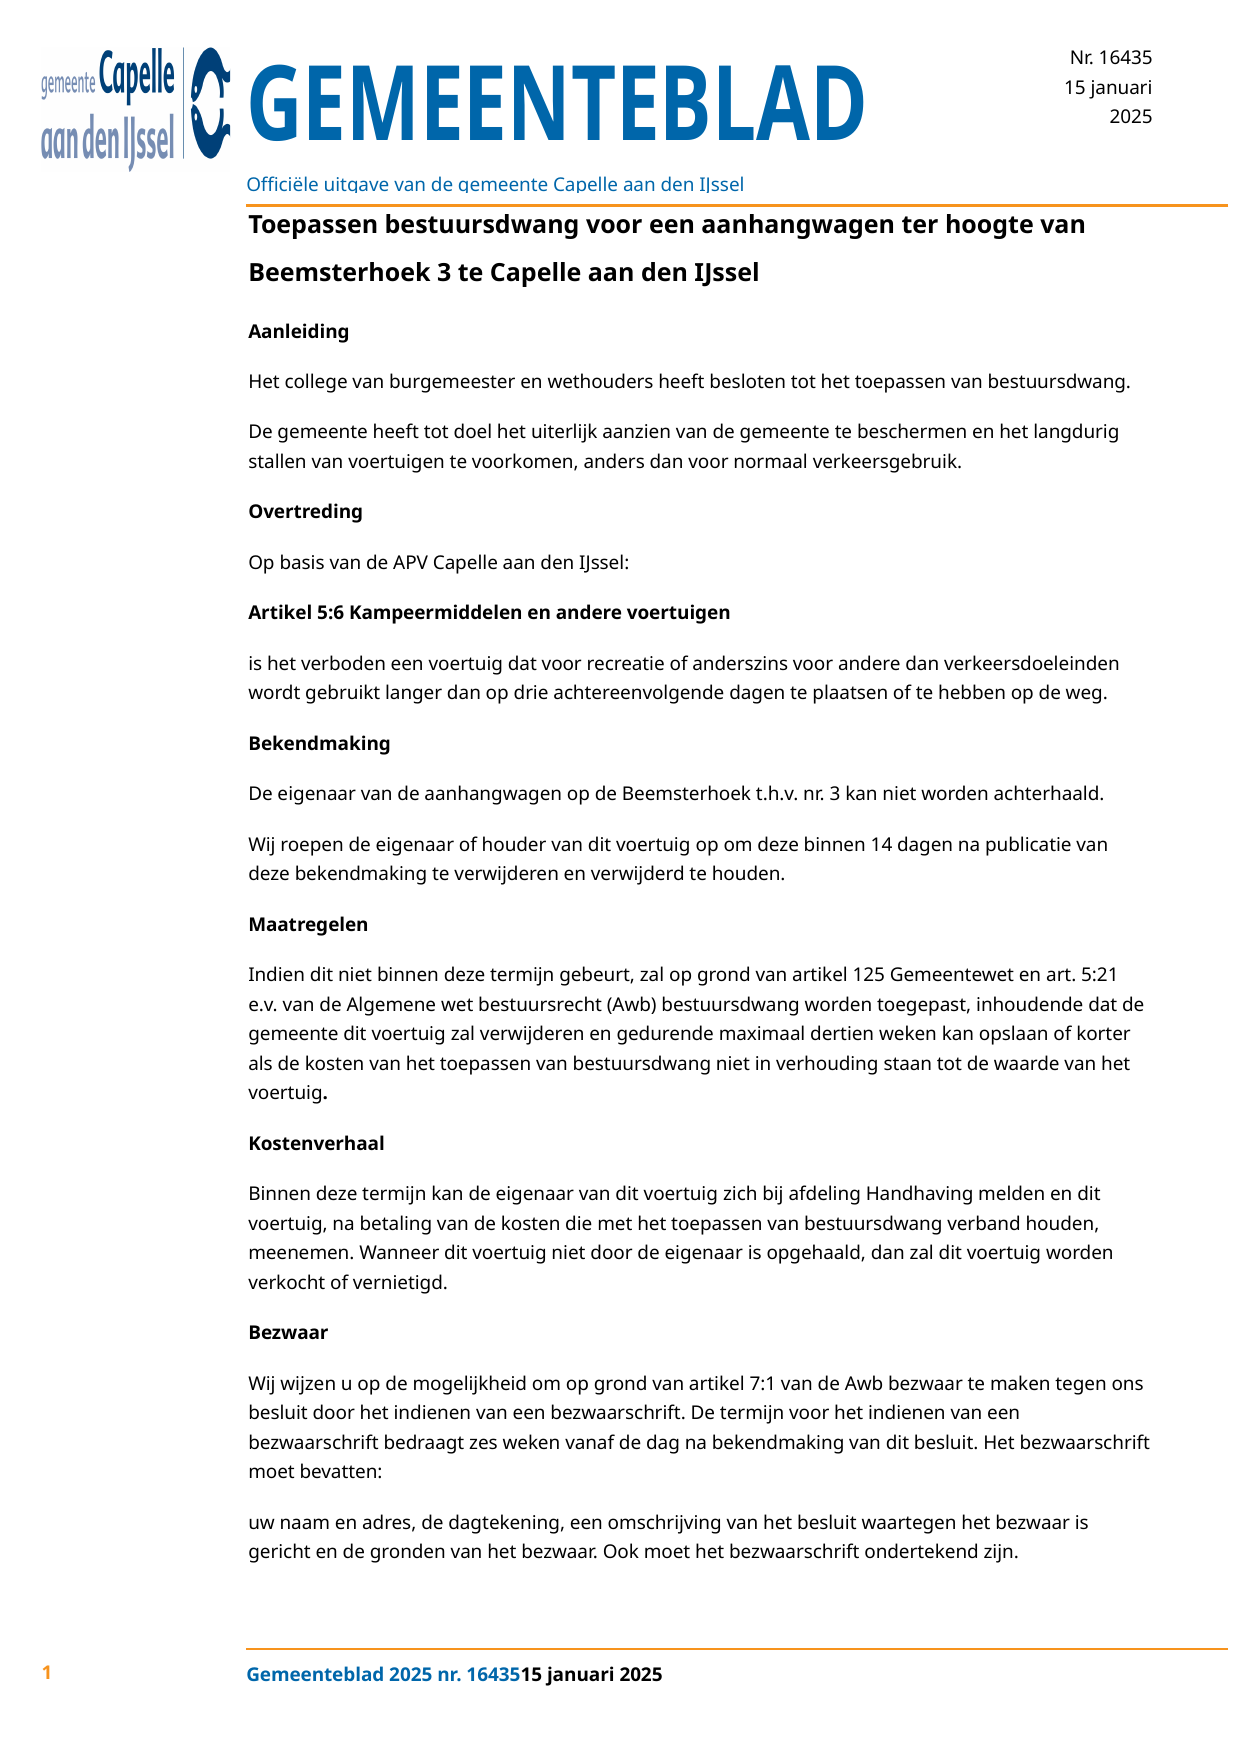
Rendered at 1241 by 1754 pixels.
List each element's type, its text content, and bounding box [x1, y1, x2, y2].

text is het verboden een voertuig dat voor recreatie of anderszins voor andere dan verkeersdoeleinden wordt gebruikt langer dan op drie achtereenvolgende dagen te plaatsen of te hebben op de weg. [248, 650, 1152, 705]
text Artikel 5:6 Kampeermiddelen en andere voertuigen [248, 599, 1152, 625]
text Wij roepen de eigenaar of houder van dit voertuig op om deze binnen 14 dagen na publicatie van deze bekendmaking te verwijderen en verwijderd te houden. [248, 831, 1152, 886]
text Overtreding [248, 499, 1152, 524]
text Binnen deze termijn kan de eigenaar van dit voertuig zich bij afdeling Handhaving melden en dit voertuig, na betaling van de kosten die met het toepassen van bestuursdwang verband houden, meenemen. Wanneer dit voertuig niet door de eigenaar is opgehaald, dan zal dit voertuig worden verkocht of vernietigd. [248, 1180, 1152, 1295]
text Toepassen bestuursdwang voor een aanhangwagen ter hoogte van Beemsterhoek 3 te Capelle aan den IJssel [248, 207, 1152, 288]
text Bezwaar [248, 1319, 1152, 1345]
text Wij wijzen u op de mogelijkheid om op grond van artikel 7:1 van de Awb bezwaar te maken tegen ons besluit door het indienen van een bezwaarschrift. De termijn voor het indienen van een bezwaarschrift bedraagt zes weken vanaf de dag na bekendmaking van dit besluit. Het bezwaarschrift moet bevatten: [248, 1370, 1152, 1484]
text uw naam en adres, de dagtekening, een omschrijving van het besluit waartegen het bezwaar is gericht en de gronden van het bezwaar. Ook moet het bezwaarschrift ondertekend zijn. [248, 1509, 1152, 1564]
picture [41, 47, 231, 172]
text Maatregelen [248, 911, 1152, 937]
text Indien dit niet binnen deze termijn gebeurt, zal op grond van artikel 125 Gemeentewet en art. 5:21 e.v. van de Algemene wet bestuursrecht (Awb) bestuursdwang worden toegepast, inhoudende dat de gemeente dit voertuig zal verwijderen en gedurende maximaal dertien weken kan opslaan of korter als de kosten van het toepassen van bestuursdwang niet in verhouding staan tot de waarde van het voertuig. [248, 961, 1152, 1105]
text Aanleiding [248, 318, 1152, 344]
text Het college van burgemeester en wethouders heeft besloten tot het toepassen van bestuursdwang. [248, 368, 1152, 394]
text De gemeente heeft tot doel het uiterlijk aanzien van de gemeente te beschermen en het langdurig stallen van voertuigen te voorkomen, anders dan voor normaal verkeersgebruik. [248, 419, 1152, 474]
text Op basis van de APV Capelle aan den IJssel: [248, 549, 1152, 575]
text Kostenverhaal [248, 1130, 1152, 1156]
text Bekendmaking [248, 730, 1152, 756]
text De eigenaar van de aanhangwagen op de Beemsterhoek t.h.v. nr. 3 kan niet worden achterhaald. [248, 780, 1152, 806]
